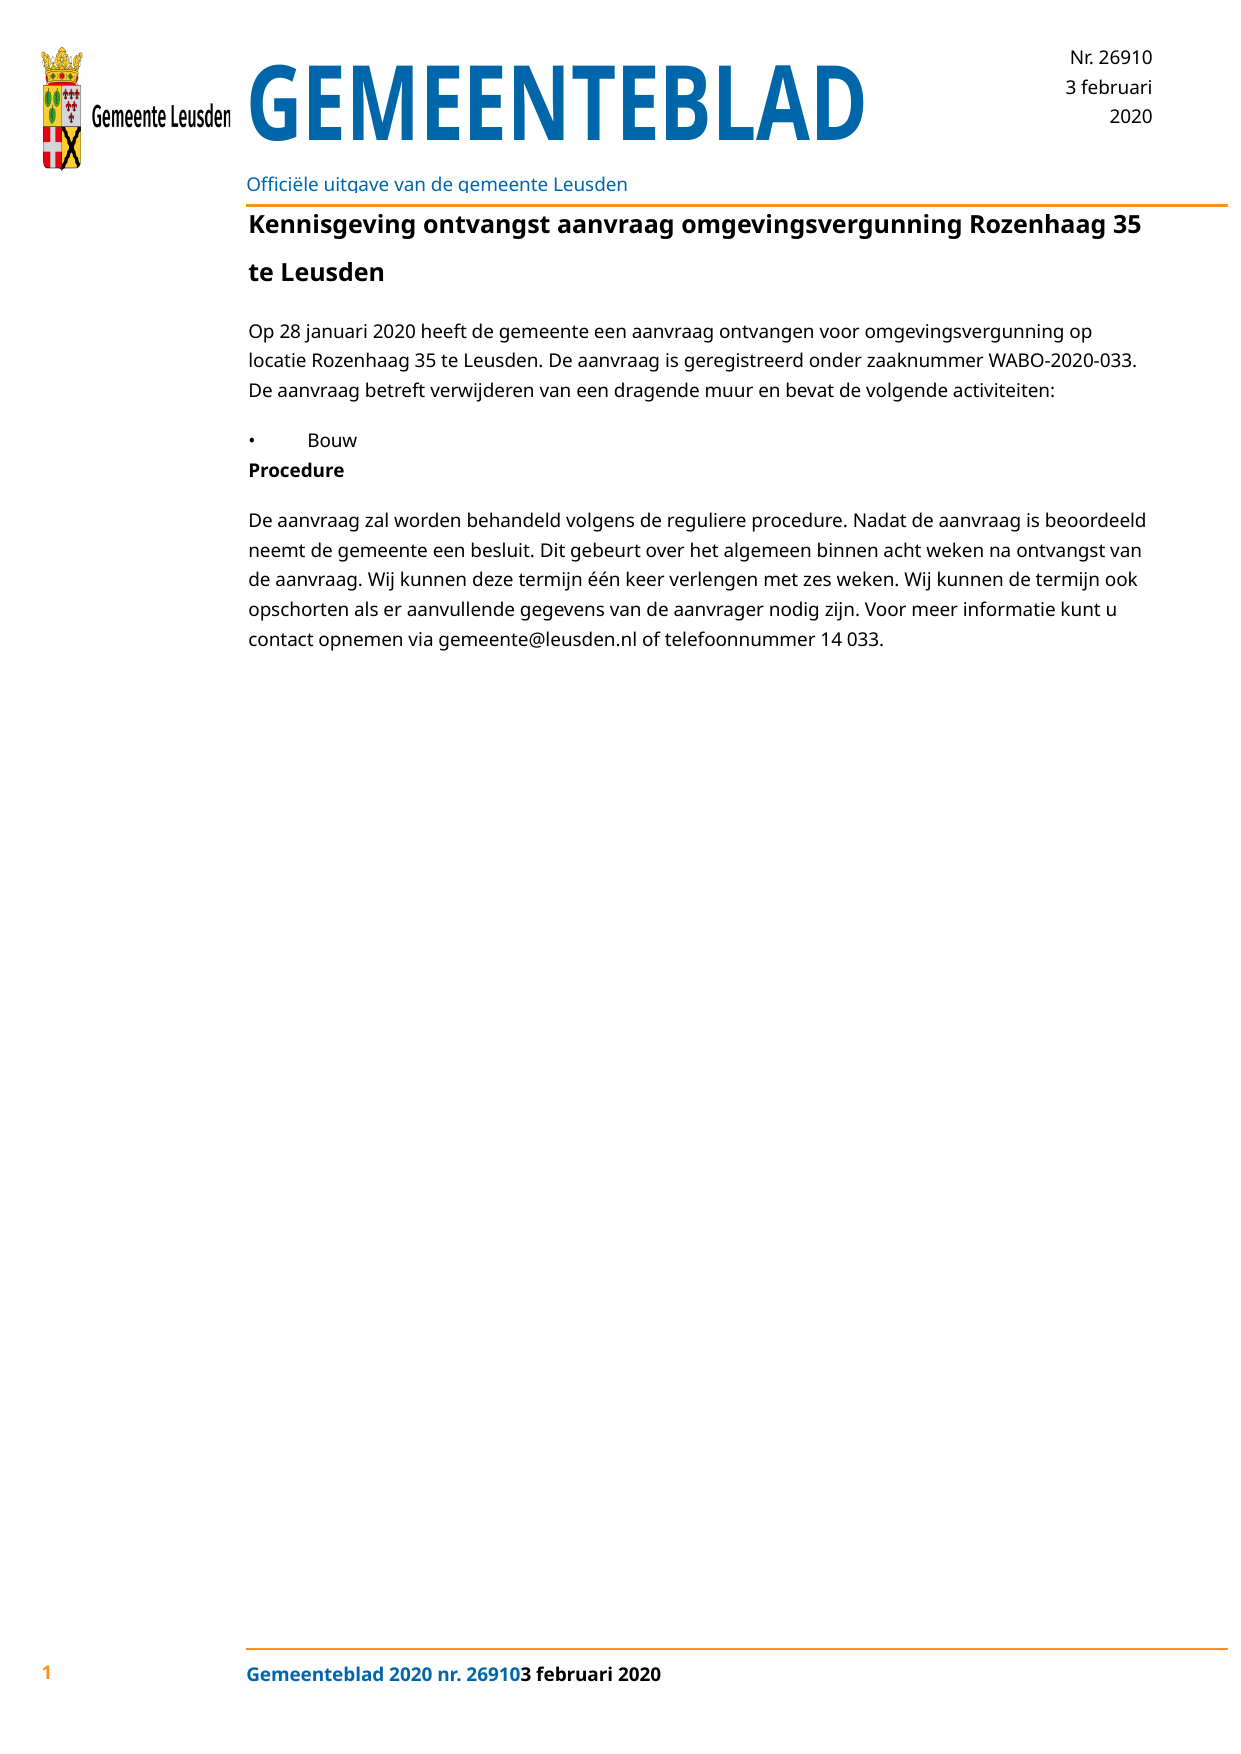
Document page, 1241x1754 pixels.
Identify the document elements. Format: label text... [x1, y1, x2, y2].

text Op 28 januari 2020 heeft de gemeente een aanvraag ontvangen voor omgevingsvergunning op locatie Rozenhaag 35 te Leusden. De aanvraag is geregistreerd onder zaaknummer WABO-2020-033. De aanvraag betreft verwijderen van een dragende muur en bevat de volgende activiteiten: [248, 318, 1152, 403]
text Procedure [248, 457, 1152, 483]
list Bouw [248, 427, 1152, 453]
picture [41, 47, 231, 172]
text De aanvraag zal worden behandeld volgens de reguliere procedure. Nadat de aanvraag is beoordeeld neemt de gemeente een besluit. Dit gebeurt over het algemeen binnen acht weken na ontvangst van de aanvraag. Wij kunnen deze termijn één keer verlengen met zes weken. Wij kunnen de termijn ook opschorten als er aanvullende gegevens van de aanvrager nodig zijn. Voor meer informatie kunt u contact opnemen via gemeente@leusden.nl of telefoonnummer 14 033. [248, 507, 1152, 652]
text Kennisgeving ontvangst aanvraag omgevingsvergunning Rozenhaag 35 te Leusden [248, 207, 1152, 288]
